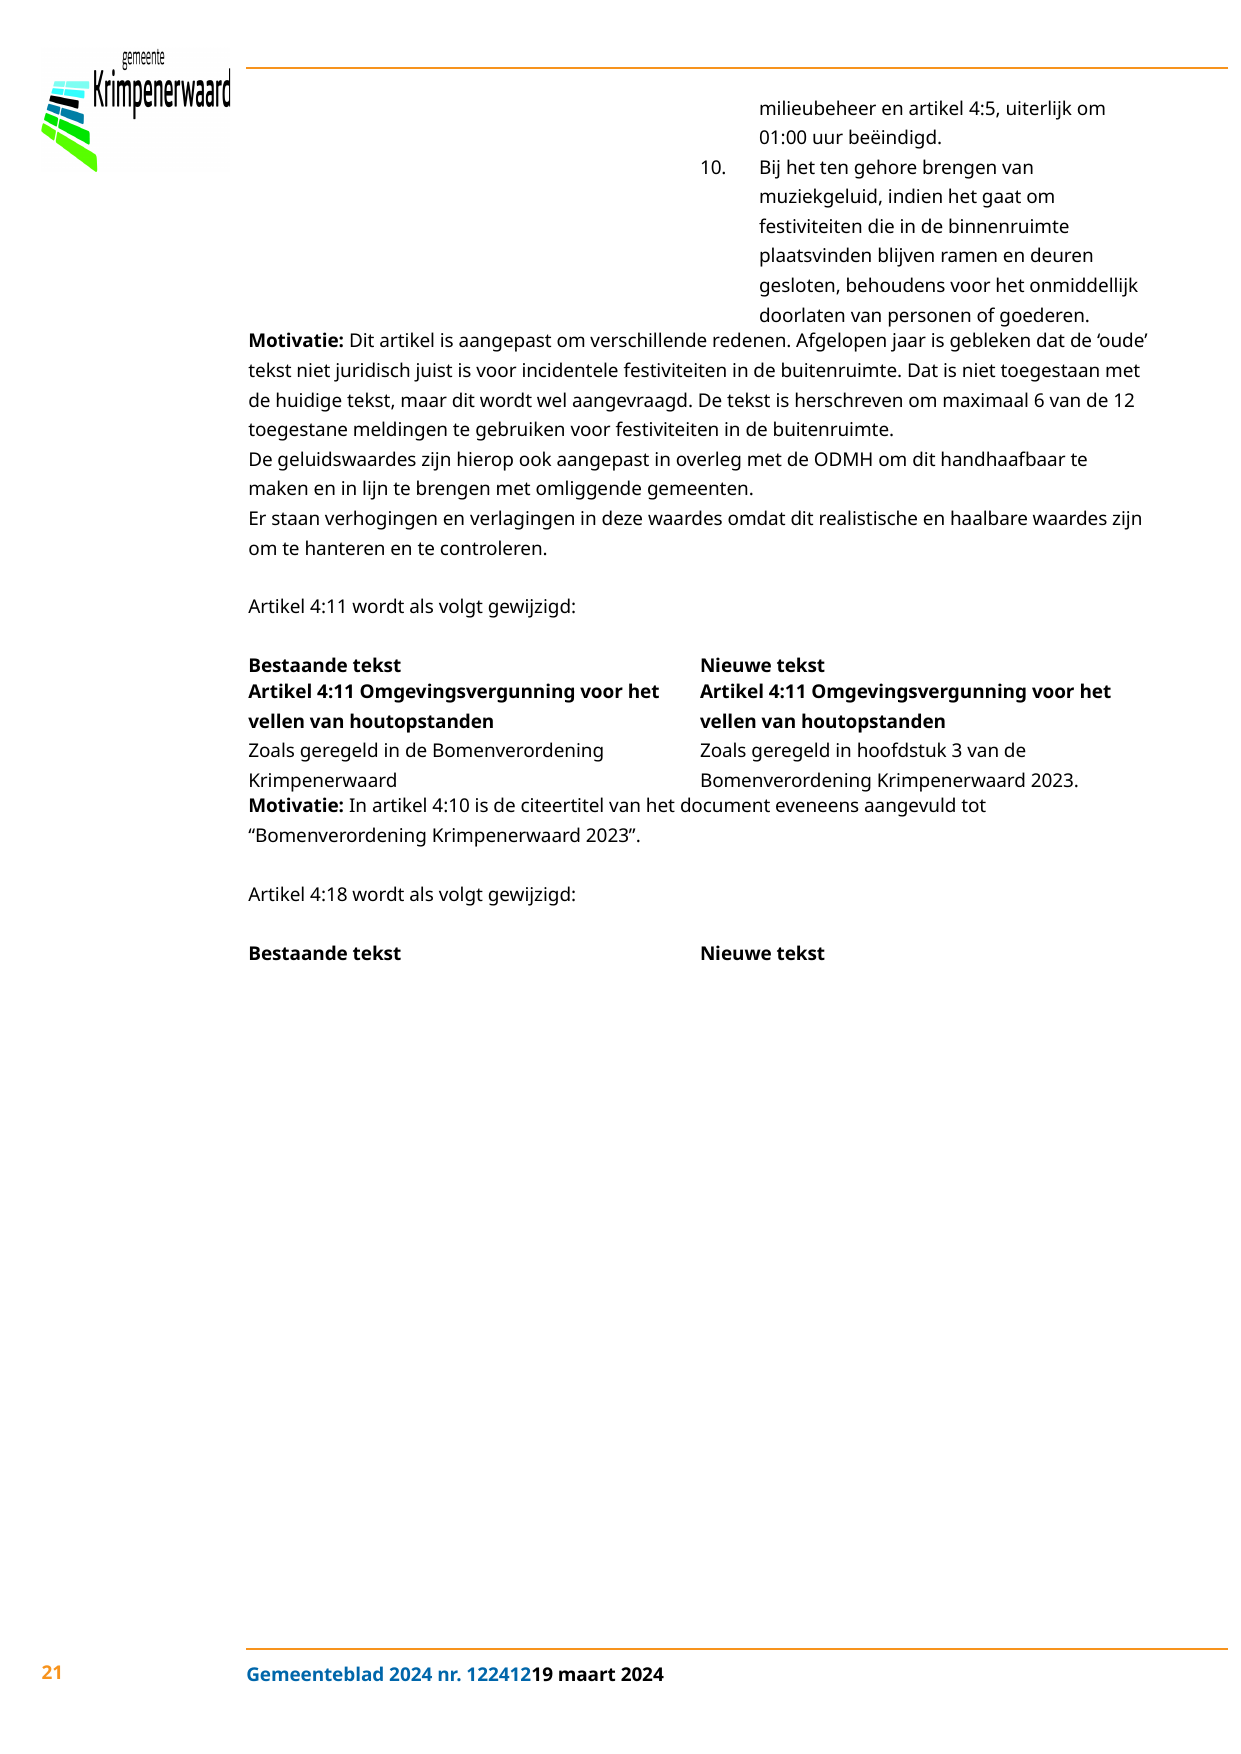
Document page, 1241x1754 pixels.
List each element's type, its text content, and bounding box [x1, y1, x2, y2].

table_cell Artikel 4:11 Omgevingsvergunning voor het vellen van houtopstanden Zoals geregeld in hoofdstuk 3 van de Bomenverordening Krimpenerwaard 2023. [700, 678, 1152, 793]
table_header Bestaande tekst [248, 940, 700, 966]
table_cell Artikel 4:11 Omgevingsvergunning voor het vellen van houtopstanden Zoals geregeld in de Bomenverordening Krimpenerwaard [248, 678, 700, 793]
table_header Nieuwe tekst [700, 940, 1152, 966]
text Artikel 4:11 wordt als volgt gewijzigd: [248, 593, 1152, 619]
table_cell [248, 95, 700, 328]
picture [41, 47, 231, 172]
table_header Bestaande tekst [248, 653, 700, 678]
text Artikel 4:18 wordt als volgt gewijzigd: [248, 881, 1152, 907]
table_header Nieuwe tekst [700, 653, 1152, 678]
table_cell Motivatie: Dit artikel is aangepast om verschillende redenen. Afgelopen jaar is gebleken dat de ‘oude’ tekst niet juridisch juist is voor incidentele festiviteiten in de buitenruimte. Dat is niet toegestaan met de huidige tekst, maar dit wordt wel aangevraagd. De tekst is herschreven om maximaal 6 van de 12 toegestane meldingen te gebruiken voor festiviteiten in de buitenruimte. De geluidswaardes zijn hierop ook aangepast in overleg met de ODMH om dit handhaafbaar te maken en in lijn te brengen met omliggende gemeenten. Er staan verhogingen en verlagingen in deze waardes omdat dit realistische en haalbare waardes zijn om te hanteren en te controleren. [248, 328, 1152, 560]
table_cell Motivatie: In artikel 4:10 is de citeertitel van het document eveneens aangevuld tot “Bomenverordening Krimpenerwaard 2023”. [248, 793, 1152, 848]
table_cell milieubeheer en artikel 4:5, uiterlijk om 01:00 uur beëindigd. Bij het ten gehore brengen van muziekgeluid, indien het gaat om festiviteiten die in de binnenruimte plaatsvinden blijven ramen en deuren gesloten, behoudens voor het onmiddellijk doorlaten van personen of goederen. [700, 95, 1152, 328]
